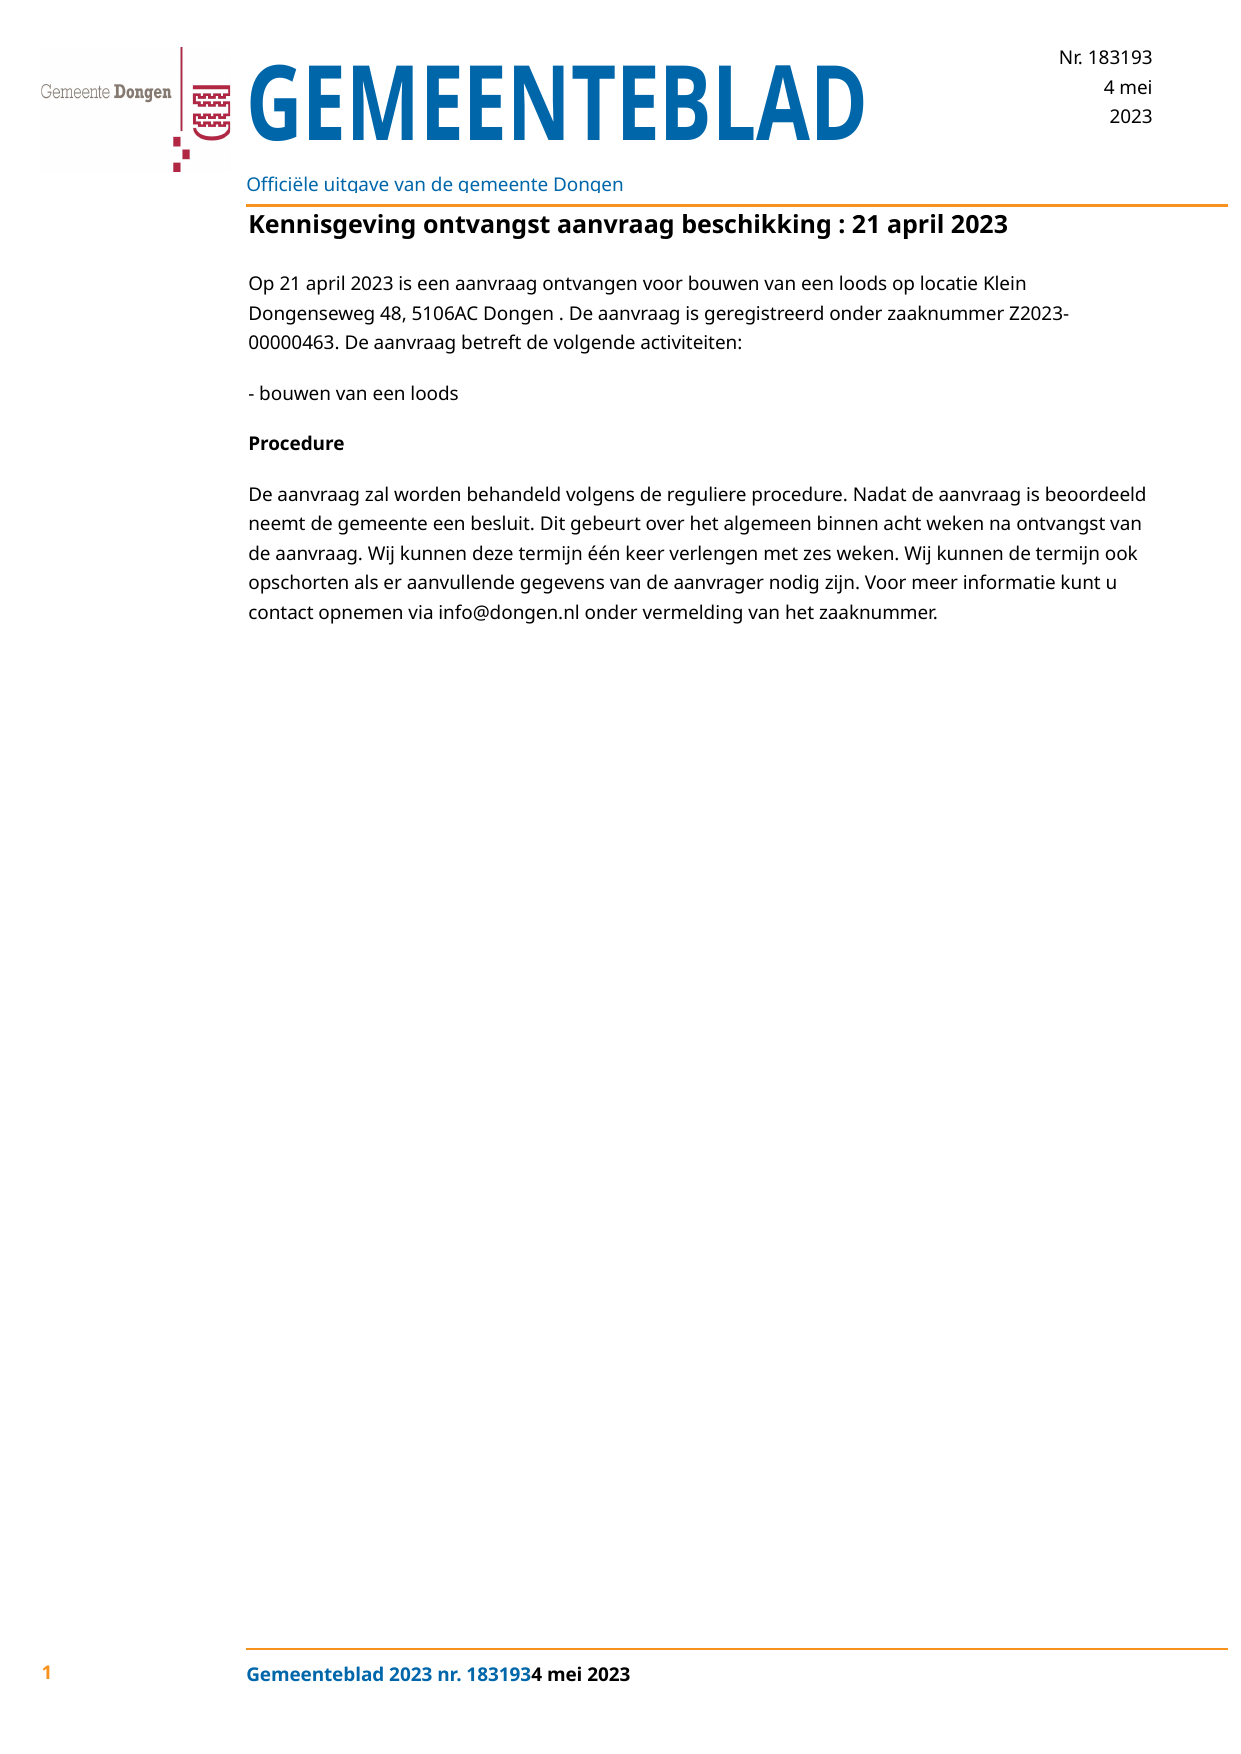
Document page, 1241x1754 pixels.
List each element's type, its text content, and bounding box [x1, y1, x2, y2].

text De aanvraag zal worden behandeld volgens de reguliere procedure. Nadat de aanvraag is beoordeeld neemt de gemeente een besluit. Dit gebeurt over het algemeen binnen acht weken na ontvangst van de aanvraag. Wij kunnen deze termijn één keer verlengen met zes weken. Wij kunnen de termijn ook opschorten als er aanvullende gegevens van de aanvrager nodig zijn. Voor meer informatie kunt u contact opnemen via info@dongen.nl onder vermelding van het zaaknummer. [248, 481, 1152, 625]
text - bouwen van een loods [248, 380, 1152, 406]
text Op 21 april 2023 is een aanvraag ontvangen voor bouwen van een loods op locatie Klein Dongenseweg 48, 5106AC Dongen . De aanvraag is geregistreerd onder zaaknummer Z2023-00000463. De aanvraag betreft de volgende activiteiten: [248, 270, 1152, 355]
text Procedure [248, 430, 1152, 456]
picture [41, 47, 231, 172]
text Kennisgeving ontvangst aanvraag beschikking : 21 april 2023 [248, 207, 1152, 241]
